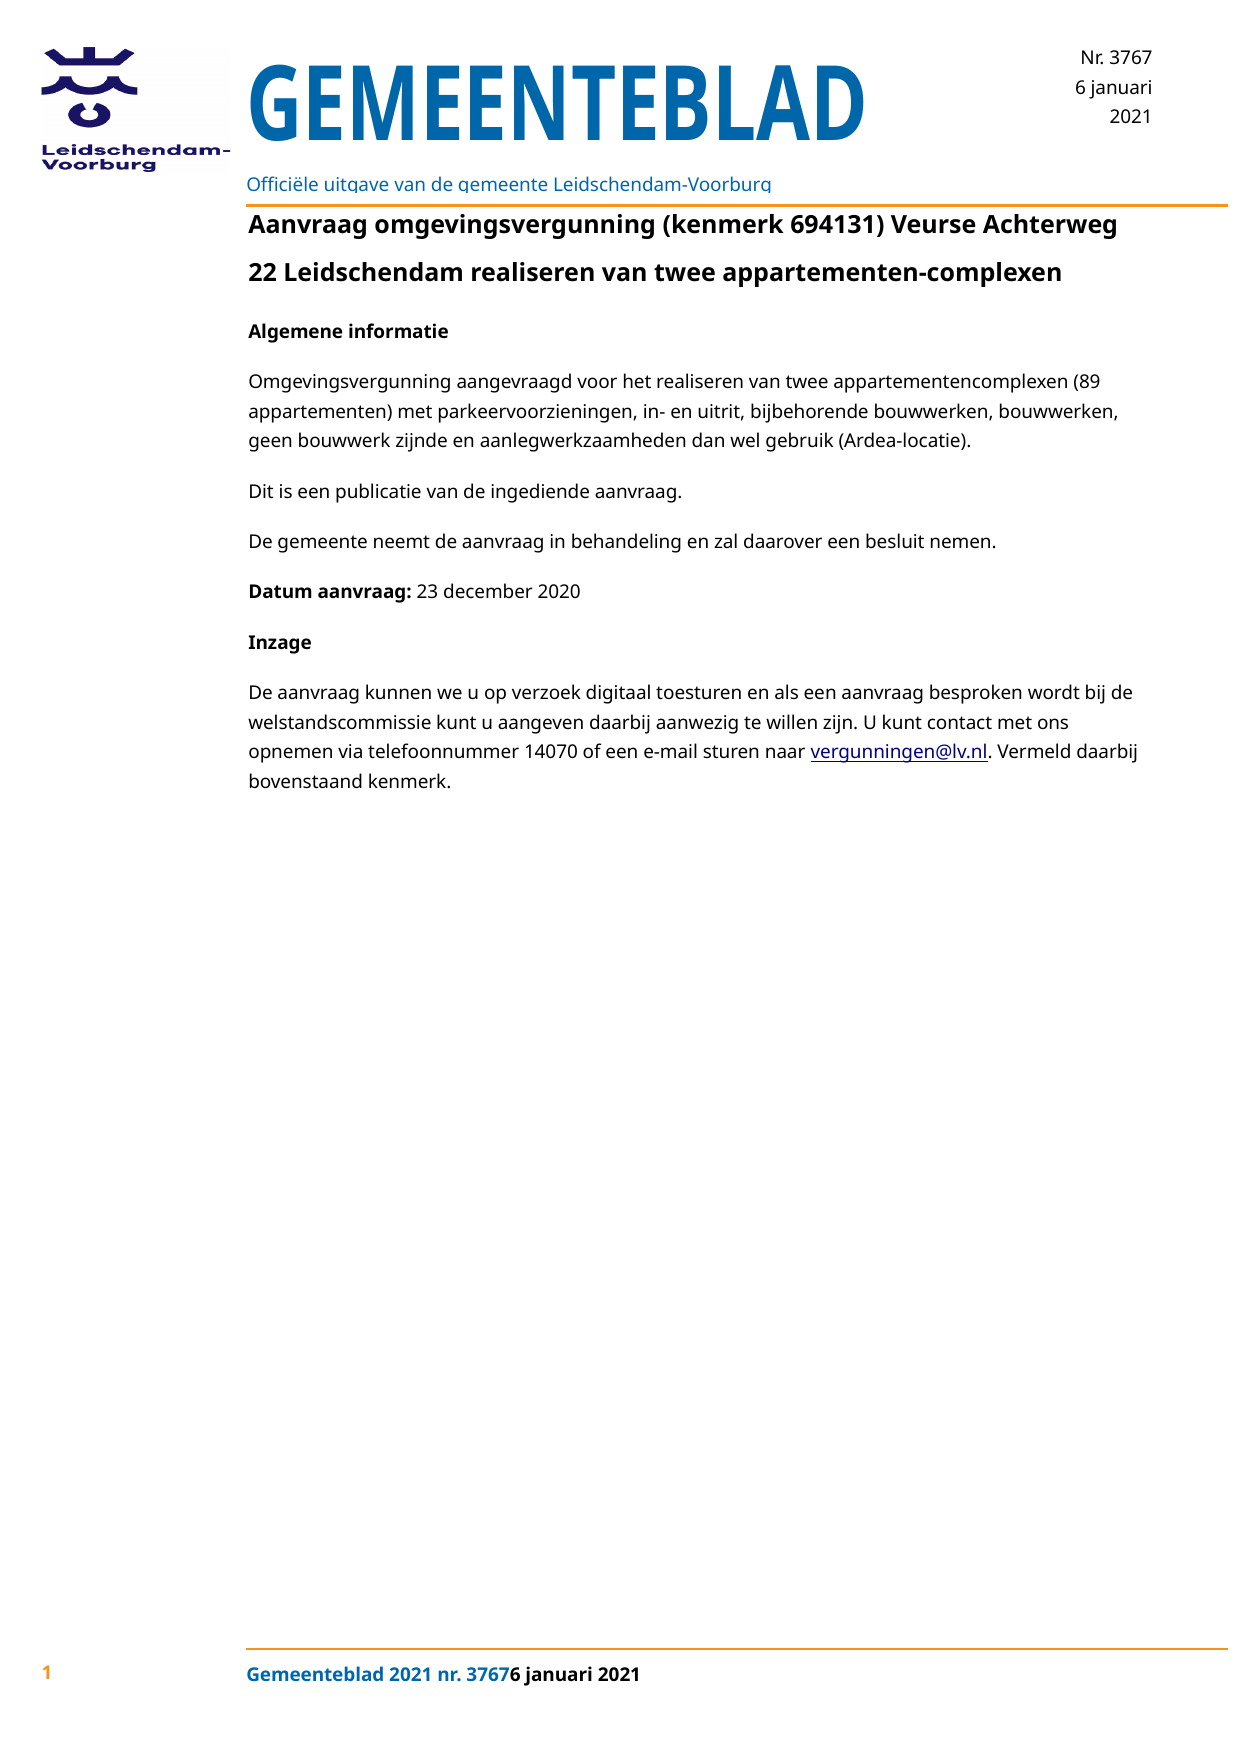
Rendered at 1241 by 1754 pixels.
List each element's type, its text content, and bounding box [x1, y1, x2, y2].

text Inzage [248, 629, 1152, 655]
text Datum aanvraag: 23 december 2020 [248, 579, 1152, 604]
text Omgevingsvergunning aangevraagd voor het realiseren van twee appartementencomplexen (89 appartementen) met parkeervoorzieningen, in- en uitrit, bijbehorende bouwwerken, bouwwerken, geen bouwwerk zijnde en aanlegwerkzaamheden dan wel gebruik (Ardea-locatie). [248, 368, 1152, 453]
picture [41, 47, 231, 172]
text De gemeente neemt de aanvraag in behandeling en zal daarover een besluit nemen. [248, 528, 1152, 554]
text De aanvraag kunnen we u op verzoek digitaal toesturen en als een aanvraag besproken wordt bij de welstandscommissie kunt u aangeven daarbij aanwezig te willen zijn. U kunt contact met ons opnemen via telefoonnummer 14070 of een e-mail sturen naar vergunningen@lv.nl. Vermeld daarbij bovenstaand kenmerk. [248, 679, 1152, 794]
text Aanvraag omgevingsvergunning (kenmerk 694131) Veurse Achterweg 22 Leidschendam realiseren van twee appartementen-complexen [248, 207, 1152, 288]
text Dit is een publicatie van de ingediende aanvraag. [248, 478, 1152, 504]
text Algemene informatie [248, 318, 1152, 344]
